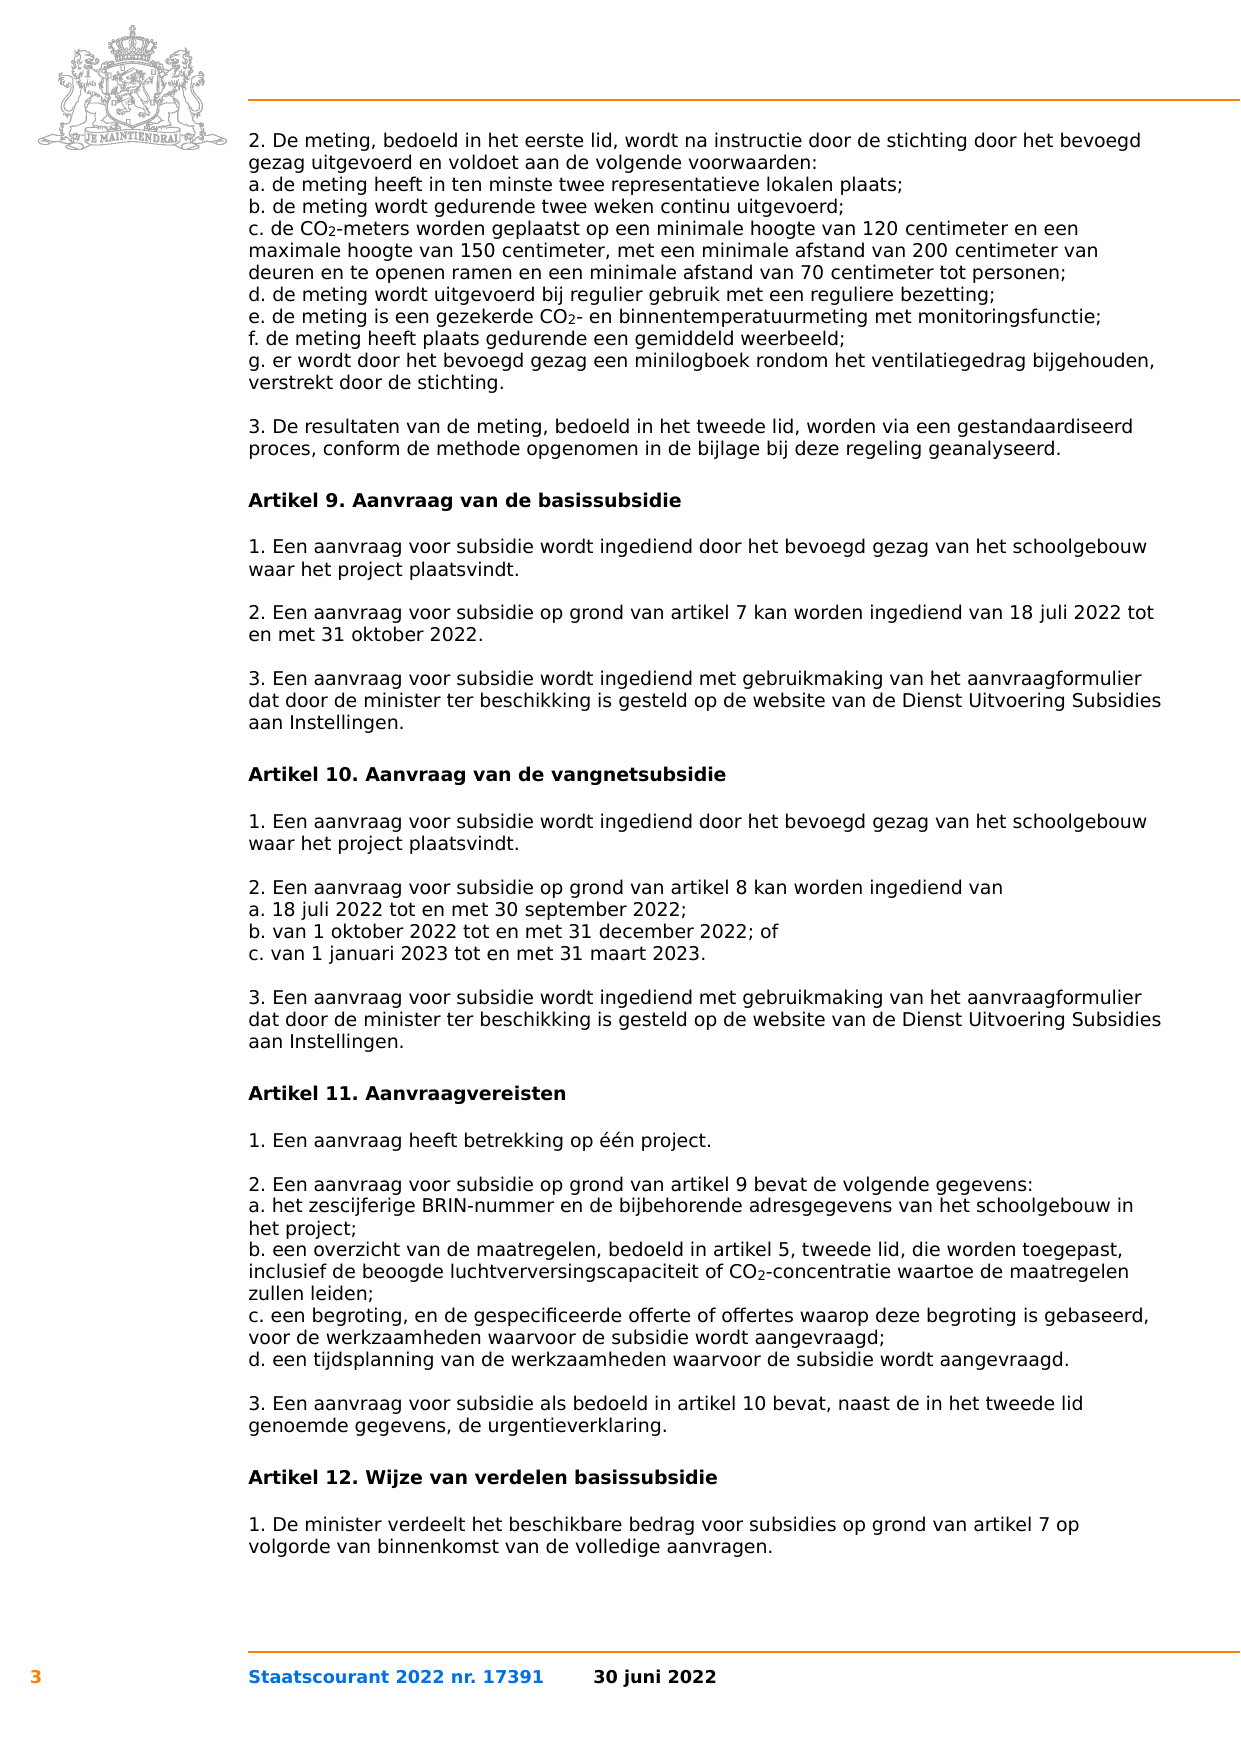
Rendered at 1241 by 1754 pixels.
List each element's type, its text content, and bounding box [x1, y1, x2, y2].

text a. de meting heeft in ten minste twee representatieve lokalen plaats; [248, 174, 1163, 196]
subtitle Artikel 11. Aanvraagvereisten [248, 1083, 1163, 1104]
text g. er wordt door het bevoegd gezag een minilogboek rondom het ventilatiegedrag bijgehouden, verstrekt door de stichting. [248, 350, 1163, 394]
text 1. Een aanvraag voor subsidie wordt ingediend door het bevoegd gezag van het schoolgebouw waar het project plaatsvindt. [248, 811, 1163, 855]
text c. van 1 januari 2023 tot en met 31 maart 2023. [248, 943, 1163, 965]
text a. 18 juli 2022 tot en met 30 september 2022; [248, 899, 1163, 921]
text 3. Een aanvraag voor subsidie wordt ingediend met gebruikmaking van het aanvraagformulier dat door de minister ter beschikking is gesteld op de website van de Dienst Uitvoering Subsidies aan Instellingen. [248, 987, 1163, 1053]
subtitle Artikel 12. Wijze van verdelen basissubsidie [248, 1467, 1163, 1489]
text b. een overzicht van de maatregelen, bedoeld in artikel 5, tweede lid, die worden toegepast, inclusief de beoogde luchtverversingscapaciteit of CO2-concentratie waartoe de maatregelen zullen leiden; [248, 1239, 1163, 1305]
text e. de meting is een gezekerde CO2- en binnentemperatuurmeting met monitoringsfunctie; [248, 306, 1163, 328]
text c. een begroting, en de gespecificeerde offerte of offertes waarop deze begroting is gebaseerd, voor de werkzaamheden waarvoor de subsidie wordt aangevraagd; [248, 1305, 1163, 1349]
text 2. Een aanvraag voor subsidie op grond van artikel 7 kan worden ingediend van 18 juli 2022 tot en met 31 oktober 2022. [248, 602, 1163, 646]
text f. de meting heeft plaats gedurende een gemiddeld weerbeeld; [248, 328, 1163, 350]
text 2. De meting, bedoeld in het eerste lid, wordt na instructie door de stichting door het bevoegd gezag uitgevoerd en voldoet aan de volgende voorwaarden: [248, 130, 1163, 174]
text 1. De minister verdeelt het beschikbare bedrag voor subsidies op grond van artikel 7 op volgorde van binnenkomst van de volledige aanvragen. [248, 1514, 1163, 1558]
text 3. De resultaten van de meting, bedoeld in het tweede lid, worden via een gestandaardiseerd proces, conform de methode opgenomen in de bijlage bij deze regeling geanalyseerd. [248, 416, 1163, 459]
text d. de meting wordt uitgevoerd bij regulier gebruik met een reguliere bezetting; [248, 284, 1163, 306]
picture [38, 25, 227, 150]
text c. de CO2-meters worden geplaatst op een minimale hoogte van 120 centimeter en een maximale hoogte van 150 centimeter, met een minimale afstand van 200 centimeter van deuren en te openen ramen en een minimale afstand van 70 centimeter tot personen; [248, 218, 1163, 284]
text 1. Een aanvraag heeft betrekking op één project. [248, 1129, 1163, 1152]
text b. van 1 oktober 2022 tot en met 31 december 2022; of [248, 921, 1163, 943]
text 3. Een aanvraag voor subsidie als bedoeld in artikel 10 bevat, naast de in het tweede lid genoemde gegevens, de urgentieverklaring. [248, 1393, 1163, 1437]
subtitle Artikel 10. Aanvraag van de vangnetsubsidie [248, 764, 1163, 786]
text a. het zescijferige BRIN-nummer en de bijbehorende adresgegevens van het schoolgebouw in het project; [248, 1195, 1163, 1239]
subtitle Artikel 9. Aanvraag van de basissubsidie [248, 489, 1163, 511]
text 2. Een aanvraag voor subsidie op grond van artikel 8 kan worden ingediend van [248, 877, 1163, 899]
text 1. Een aanvraag voor subsidie wordt ingediend door het bevoegd gezag van het schoolgebouw waar het project plaatsvindt. [248, 536, 1163, 580]
text d. een tijdsplanning van de werkzaamheden waarvoor de subsidie wordt aangevraagd. [248, 1349, 1163, 1371]
text 3. Een aanvraag voor subsidie wordt ingediend met gebruikmaking van het aanvraagformulier dat door de minister ter beschikking is gesteld op de website van de Dienst Uitvoering Subsidies aan Instellingen. [248, 668, 1163, 734]
text 2. Een aanvraag voor subsidie op grond van artikel 9 bevat de volgende gegevens: [248, 1173, 1163, 1195]
text b. de meting wordt gedurende twee weken continu uitgevoerd; [248, 196, 1163, 218]
